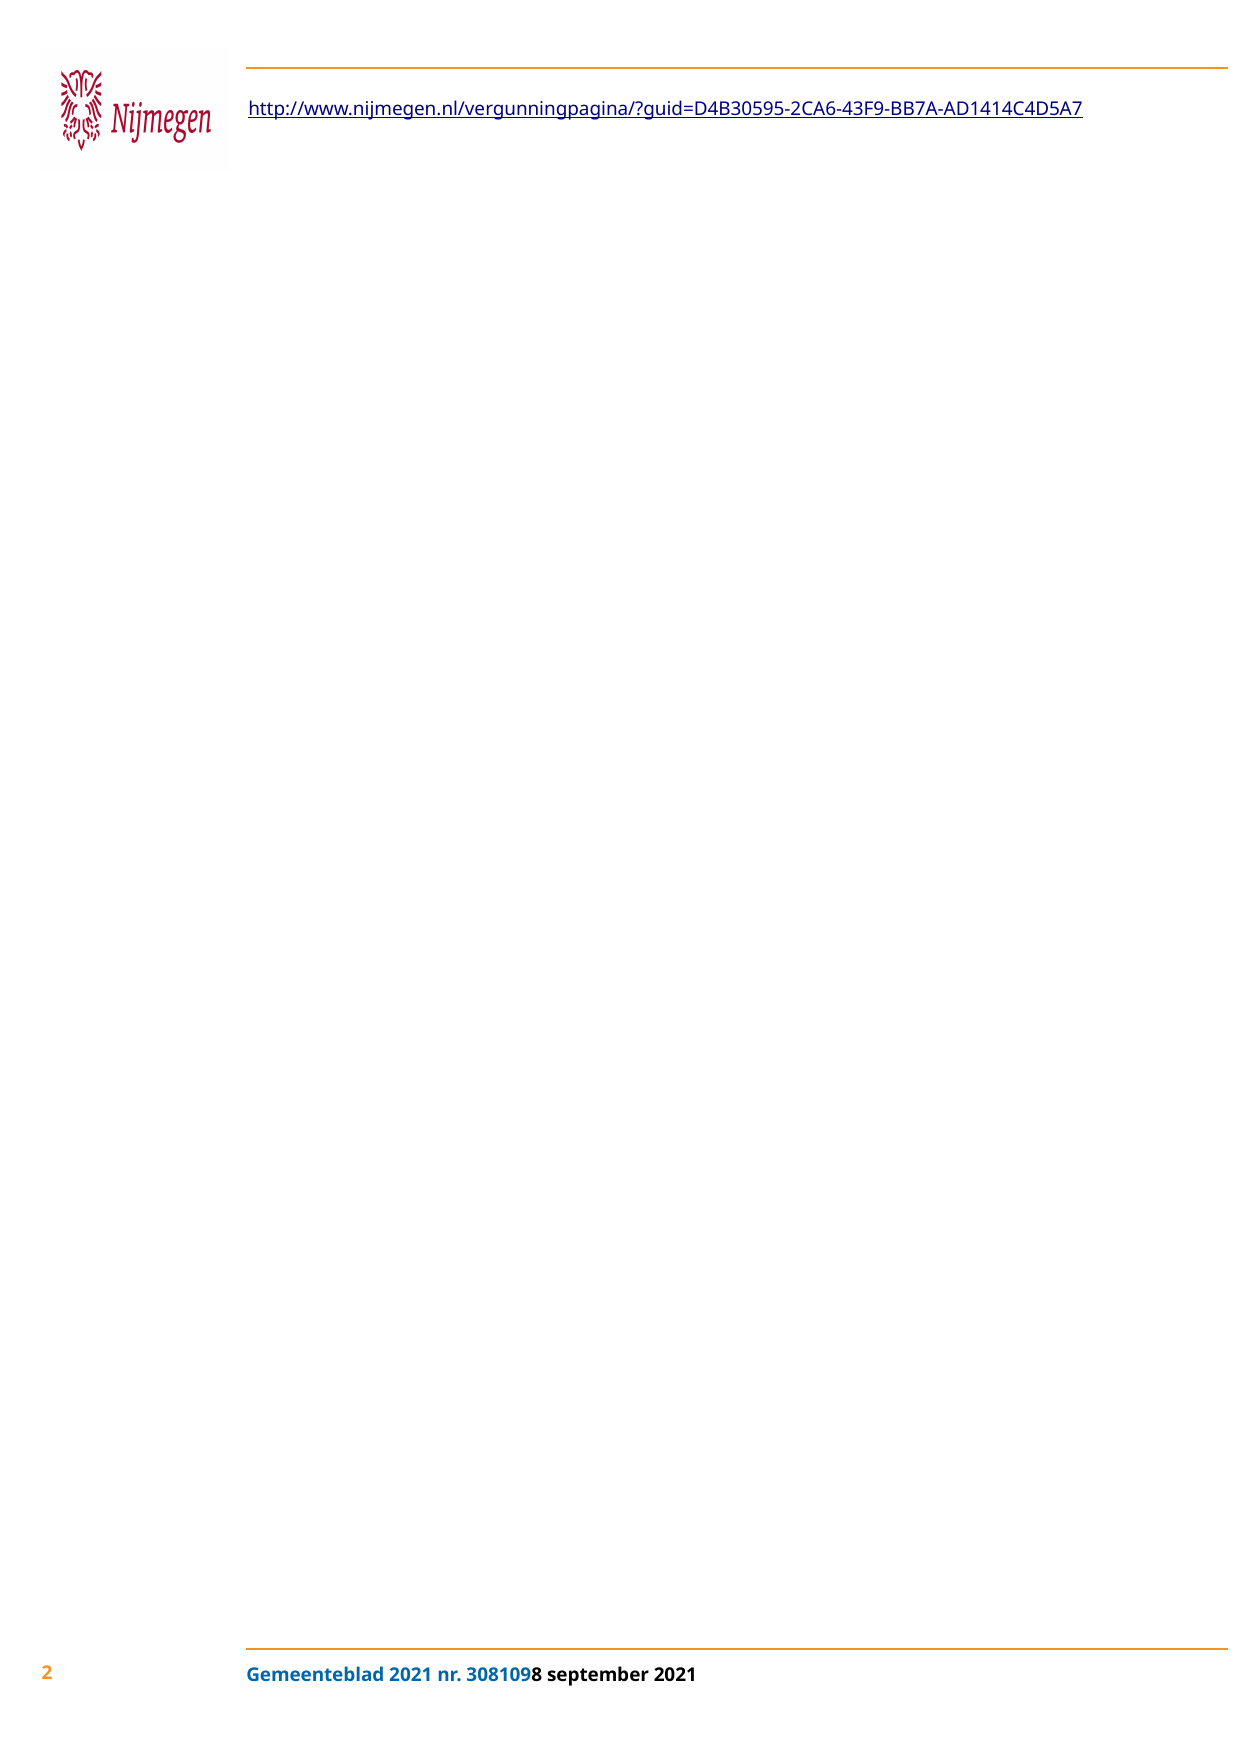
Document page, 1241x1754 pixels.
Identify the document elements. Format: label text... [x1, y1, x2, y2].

picture [41, 47, 231, 172]
text http://www.nijmegen.nl/vergunningpagina/?guid=D4B30595-2CA6-43F9-BB7A-AD1414C4D5A7 [248, 95, 1152, 121]
